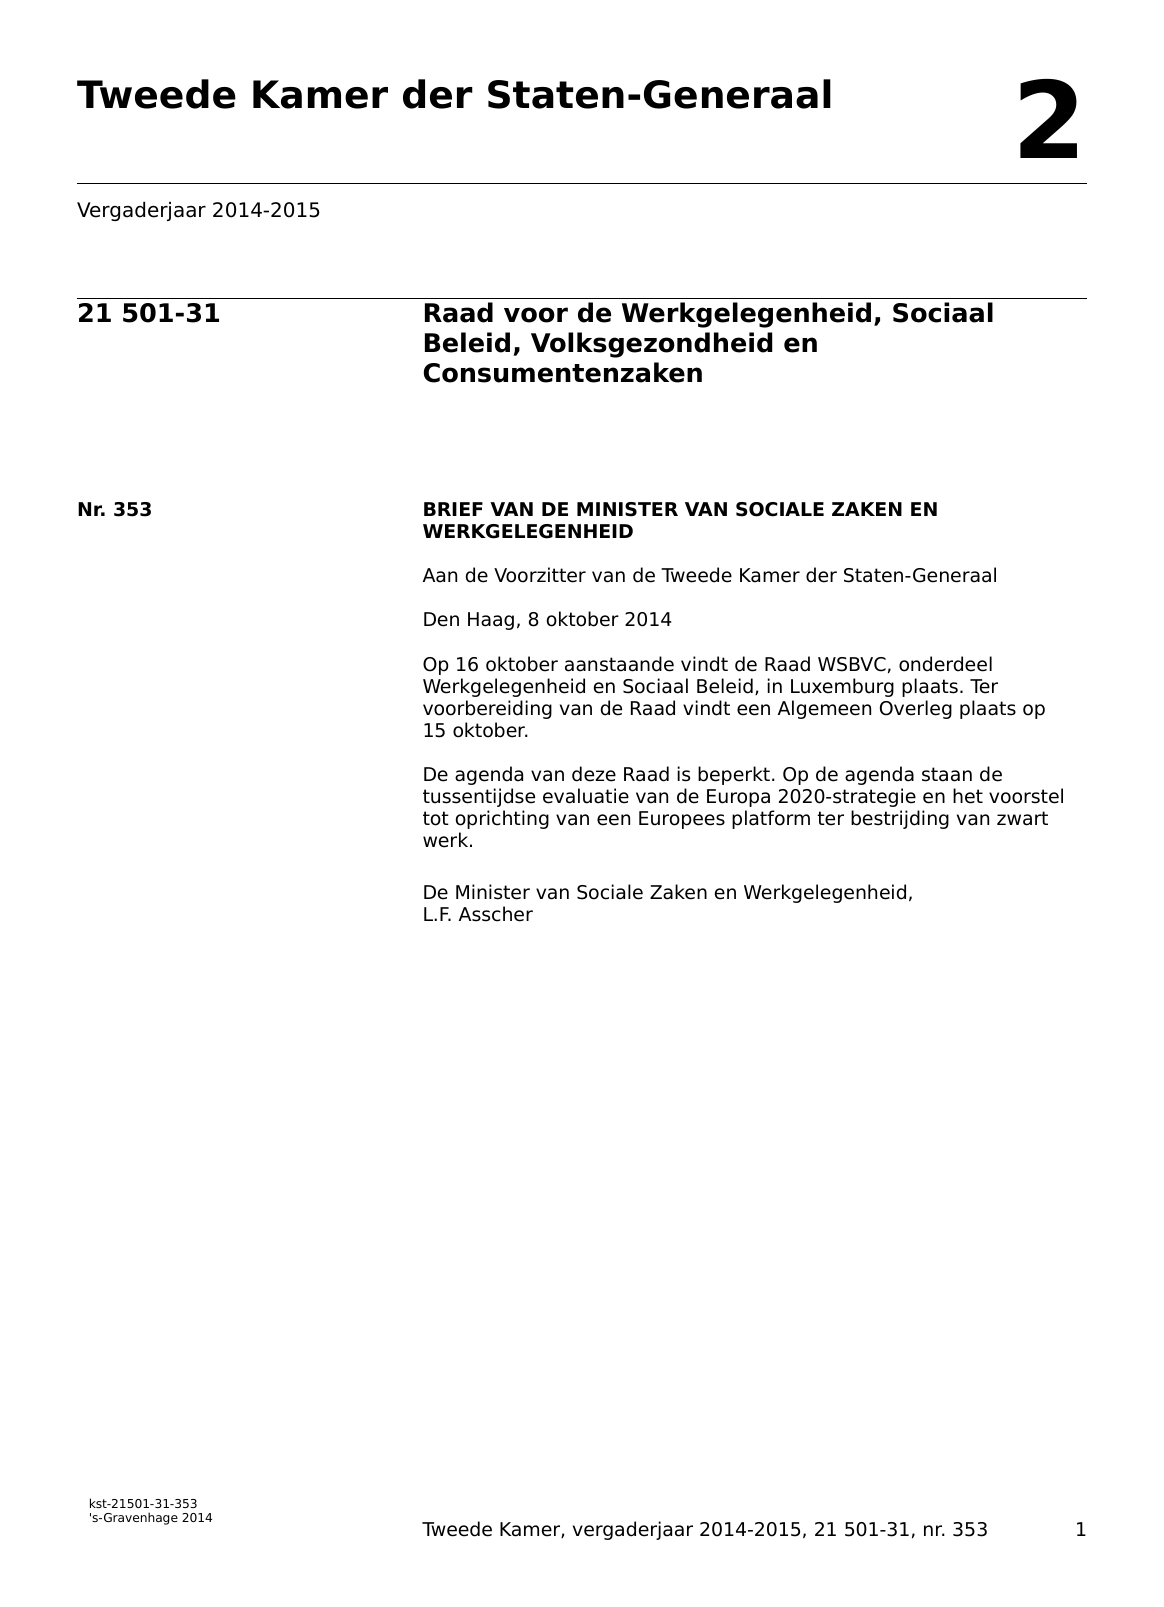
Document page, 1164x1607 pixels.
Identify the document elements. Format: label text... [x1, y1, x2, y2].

text Aan de Voorzitter van de Tweede Kamer der Staten-Generaal [422, 565, 1087, 587]
subtitle 21 501-31 Raad voor de Werkgelegenheid, Sociaal Beleid, Volksgezondheid en Consumentenzaken [77, 299, 1087, 388]
text kst-21501-31-353 [88, 1497, 323, 1511]
table_cell Vergaderjaar 2014-2015 [77, 184, 1087, 298]
text De agenda van deze Raad is beperkt. Op de agenda staan de tussentijdse evaluatie van de Europa 2020-strategie en het voorstel tot oprichting van een Europees platform ter bestrijding van zwart werk. [422, 764, 1087, 852]
table_header Tweede Kamer der Staten-Generaal [77, 59, 886, 183]
table_header 2 [886, 59, 1087, 183]
subtitle Nr. 353 BRIEF VAN DE MINISTER VAN SOCIALE ZAKEN EN WERKGELEGENHEID [77, 499, 1087, 543]
text Op 16 oktober aanstaande vindt de Raad WSBVC, onderdeel Werkgelegenheid en Sociaal Beleid, in Luxemburg plaats. Ter voorbereiding van de Raad vindt een Algemeen Overleg plaats op 15 oktober. [422, 653, 1087, 741]
text Den Haag, 8 oktober 2014 [422, 609, 1087, 631]
text 's-Gravenhage 2014 [88, 1511, 323, 1525]
text De Minister van Sociale Zaken en Werkgelegenheid, L.F. Asscher [422, 882, 1087, 926]
